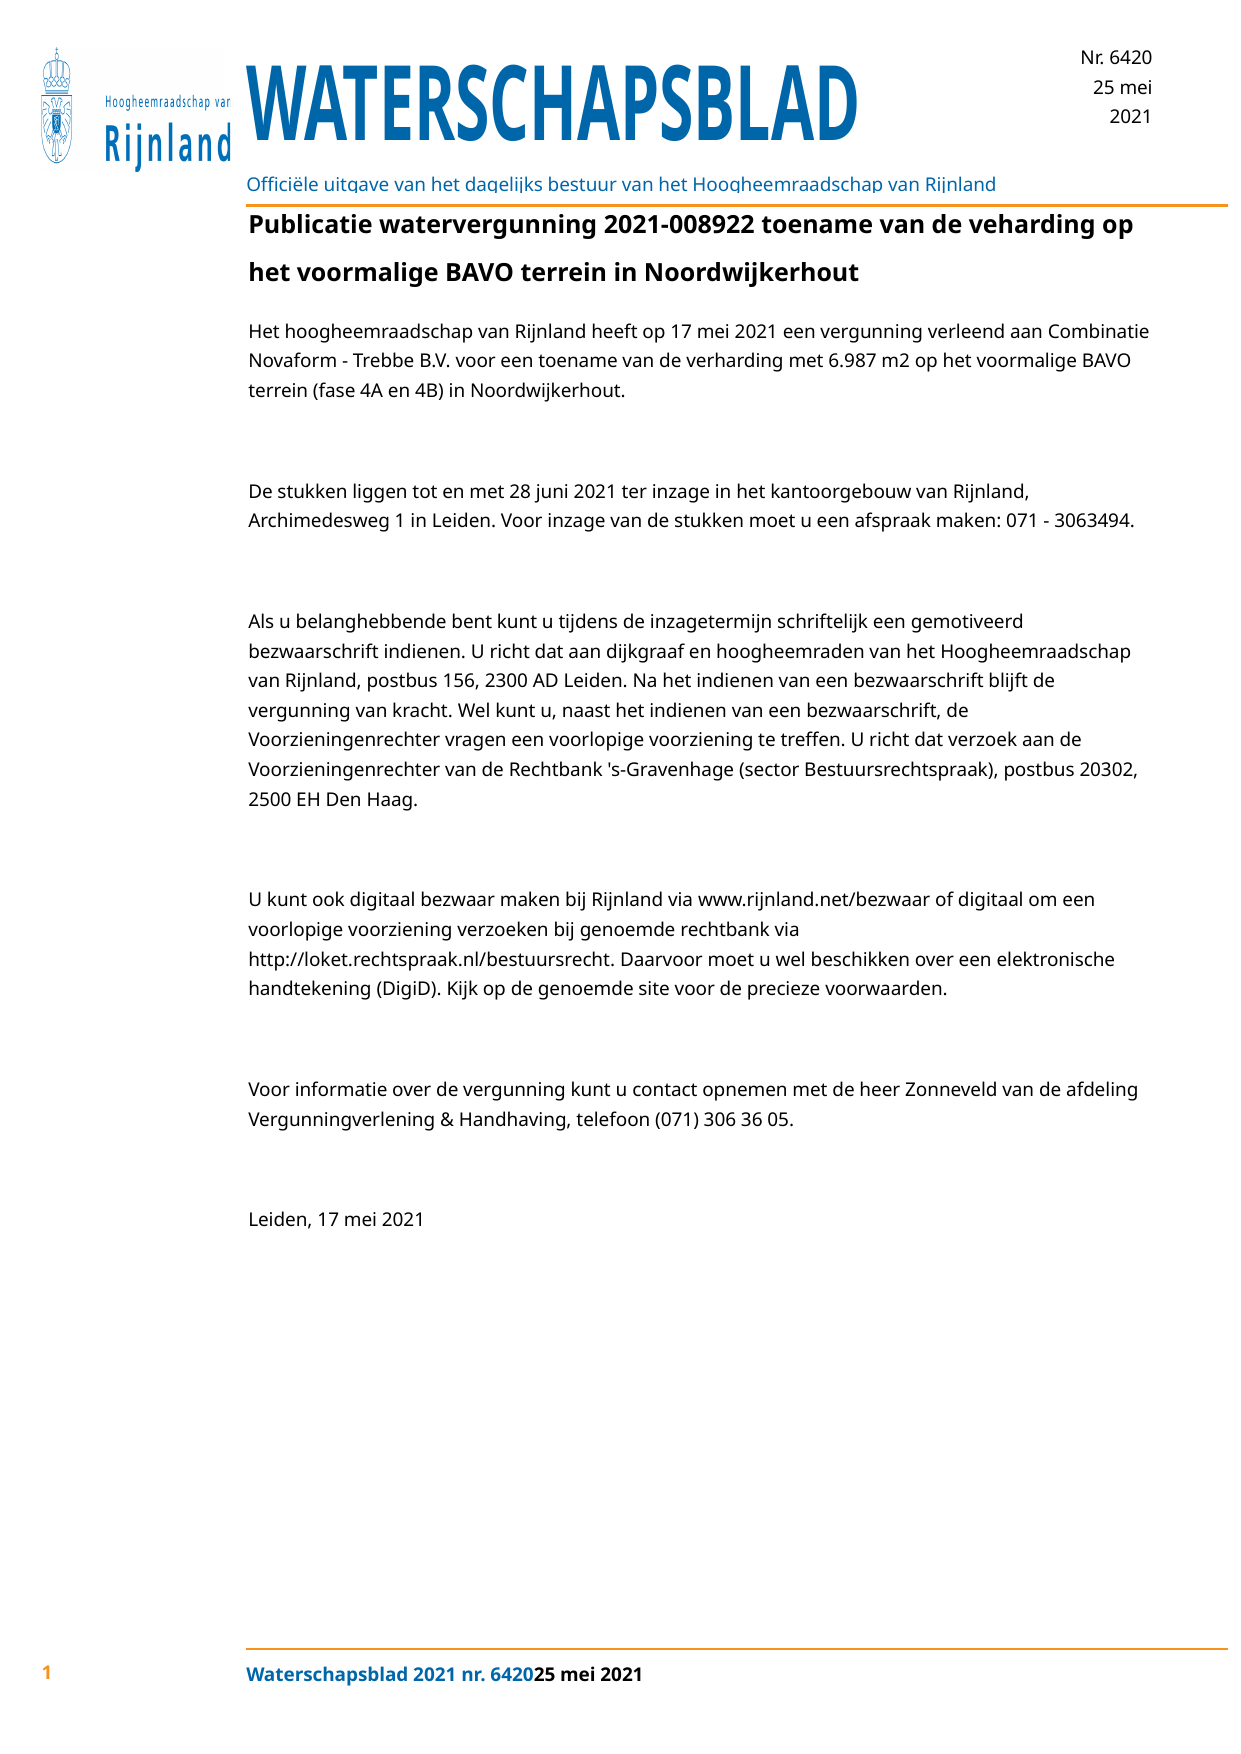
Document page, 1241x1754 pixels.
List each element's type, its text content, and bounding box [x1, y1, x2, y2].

picture [41, 47, 231, 172]
text U kunt ook digitaal bezwaar maken bij Rijnland via www.rijnland.net/bezwaar of digitaal om een voorlopige voorziening verzoeken bij genoemde rechtbank via http://loket.rechtspraak.nl/bestuursrecht. Daarvoor moet u wel beschikken over een elektronische handtekening (DigiD). Kijk op de genoemde site voor de precieze voorwaarden. [248, 887, 1152, 1001]
text De stukken liggen tot en met 28 juni 2021 ter inzage in het kantoorgebouw van Rijnland, Archimedesweg 1 in Leiden. Voor inzage van de stukken moet u een afspraak maken: 071 - 3063494. [248, 478, 1152, 533]
text Publicatie watervergunning 2021-008922 toename van de veharding op het voormalige BAVO terrein in Noordwijkerhout [248, 207, 1152, 288]
text Voor informatie over de vergunning kunt u contact opnemen met de heer Zonneveld van de afdeling Vergunningverlening & Handhaving, telefoon (071) 306 36 05. [248, 1076, 1152, 1132]
text Leiden, 17 mei 2021 [248, 1207, 1152, 1232]
text Het hoogheemraadschap van Rijnland heeft op 17 mei 2021 een vergunning verleend aan Combinatie Novaform - Trebbe B.V. voor een toename van de verharding met 6.987 m2 op het voormalige BAVO terrein (fase 4A en 4B) in Noordwijkerhout. [248, 318, 1152, 403]
text Als u belanghebbende bent kunt u tijdens de inzagetermijn schriftelijk een gemotiveerd bezwaarschrift indienen. U richt dat aan dijkgraaf en hoogheemraden van het Hoogheemraadschap van Rijnland, postbus 156, 2300 AD Leiden. Na het indienen van een bezwaarschrift blijft de vergunning van kracht. Wel kunt u, naast het indienen van een bezwaarschrift, de Voorzieningenrechter vragen een voorlopige voorziening te treffen. U richt dat verzoek aan de Voorzieningenrechter van de Rechtbank 's-Gravenhage (sector Bestuursrechtspraak), postbus 20302, 2500 EH Den Haag. [248, 608, 1152, 812]
